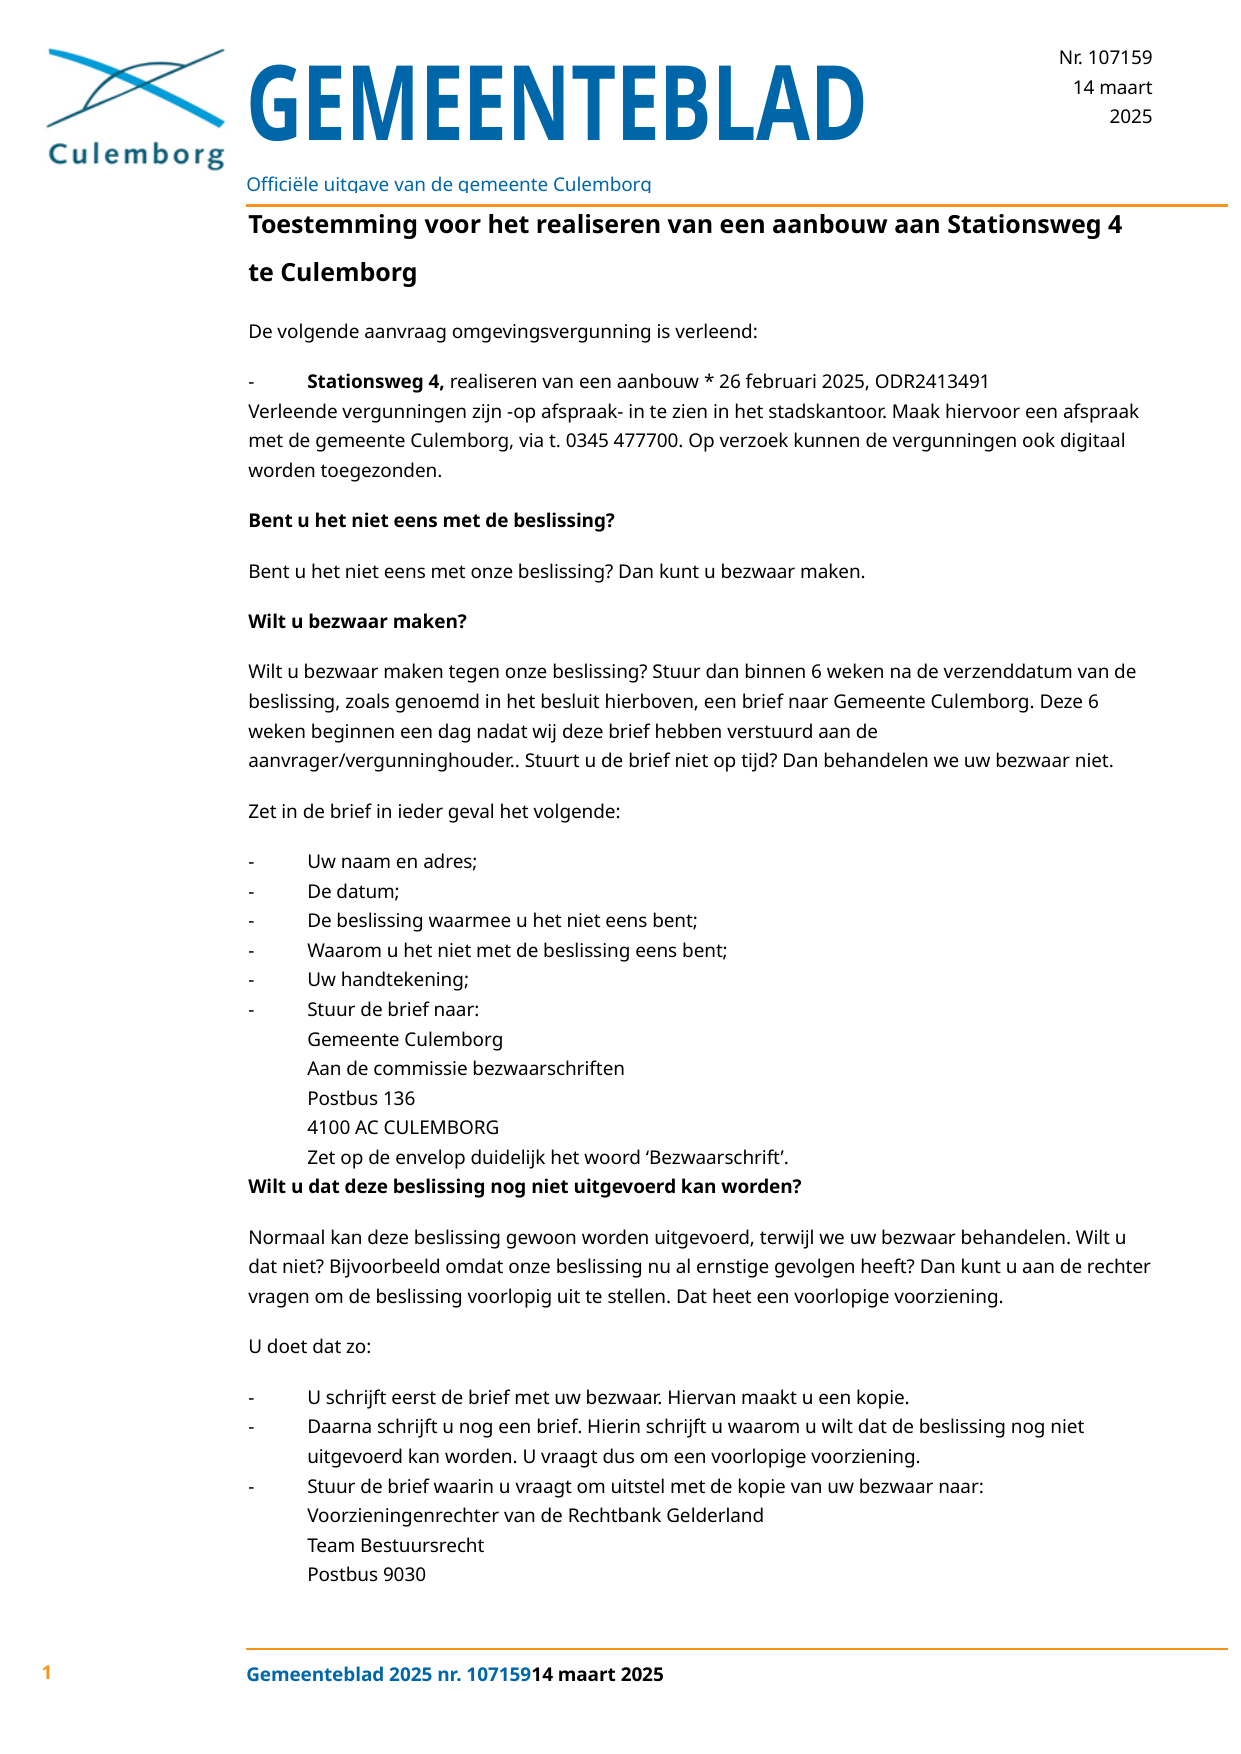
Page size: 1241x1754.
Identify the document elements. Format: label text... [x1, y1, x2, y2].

list De datum; [248, 878, 1152, 904]
picture [41, 47, 231, 172]
text U doet dat zo: [248, 1334, 1152, 1359]
list Daarna schrijft u nog een brief. Hierin schrijft u waarom u wilt dat de beslissing nog niet uitgevoerd kan worden. U vraagt dus om een voorlopige voorziening. [248, 1414, 1152, 1469]
text Wilt u bezwaar maken? [248, 608, 1152, 634]
text Wilt u dat deze beslissing nog niet uitgevoerd kan worden? [248, 1174, 1152, 1199]
list Postbus 136 [248, 1085, 1152, 1111]
list Uw handtekening; [248, 967, 1152, 992]
text Bent u het niet eens met de beslissing? [248, 507, 1152, 533]
list Voorzieningenrechter van de Rechtbank Gelderland [248, 1502, 1152, 1528]
list Zet op de envelop duidelijk het woord ‘Bezwaarschrift’. [248, 1144, 1152, 1170]
list 4100 AC CULEMBORG [248, 1114, 1152, 1140]
list Waarom u het niet met de beslissing eens bent; [248, 937, 1152, 963]
list Team Bestuursrecht [248, 1532, 1152, 1558]
list Uw naam en adres; [248, 848, 1152, 874]
list Gemeente Culemborg [248, 1026, 1152, 1052]
list Stuur de brief waarin u vraagt om uitstel met de kopie van uw bezwaar naar: [248, 1473, 1152, 1499]
list Stationsweg 4, realiseren van een aanbouw * 26 februari 2025, ODR2413491 [248, 368, 1152, 394]
list U schrijft eerst de brief met uw bezwaar. Hiervan maakt u een kopie. [248, 1384, 1152, 1410]
text Verleende vergunningen zijn -op afspraak- in te zien in het stadskantoor. Maak hiervoor een afspraak met de gemeente Culemborg, via t. 0345 477700. Op verzoek kunnen de vergunningen ook digitaal worden toegezonden. [248, 398, 1152, 483]
text De volgende aanvraag omgevingsvergunning is verleend: [248, 318, 1152, 344]
text Bent u het niet eens met onze beslissing? Dan kunt u bezwaar maken. [248, 558, 1152, 584]
text Wilt u bezwaar maken tegen onze beslissing? Stuur dan binnen 6 weken na de verzenddatum van de beslissing, zoals genoemd in het besluit hierboven, een brief naar Gemeente Culemborg. Deze 6 weken beginnen een dag nadat wij deze brief hebben verstuurd aan de aanvrager/vergunninghouder.. Stuurt u de brief niet op tijd? Dan behandelen we uw bezwaar niet. [248, 659, 1152, 773]
list Stuur de brief naar: [248, 996, 1152, 1022]
list Postbus 9030 [248, 1562, 1152, 1587]
text Normaal kan deze beslissing gewoon worden uitgevoerd, terwijl we uw bezwaar behandelen. Wilt u dat niet? Bijvoorbeeld omdat onze beslissing nu al ernstige gevolgen heeft? Dan kunt u aan de rechter vragen om de beslissing voorlopig uit te stellen. Dat heet een voorlopige voorziening. [248, 1224, 1152, 1309]
text Toestemming voor het realiseren van een aanbouw aan Stationsweg 4 te Culemborg [248, 207, 1152, 288]
text Zet in de brief in ieder geval het volgende: [248, 798, 1152, 824]
list De beslissing waarmee u het niet eens bent; [248, 907, 1152, 933]
list Aan de commissie bezwaarschriften [248, 1055, 1152, 1081]
